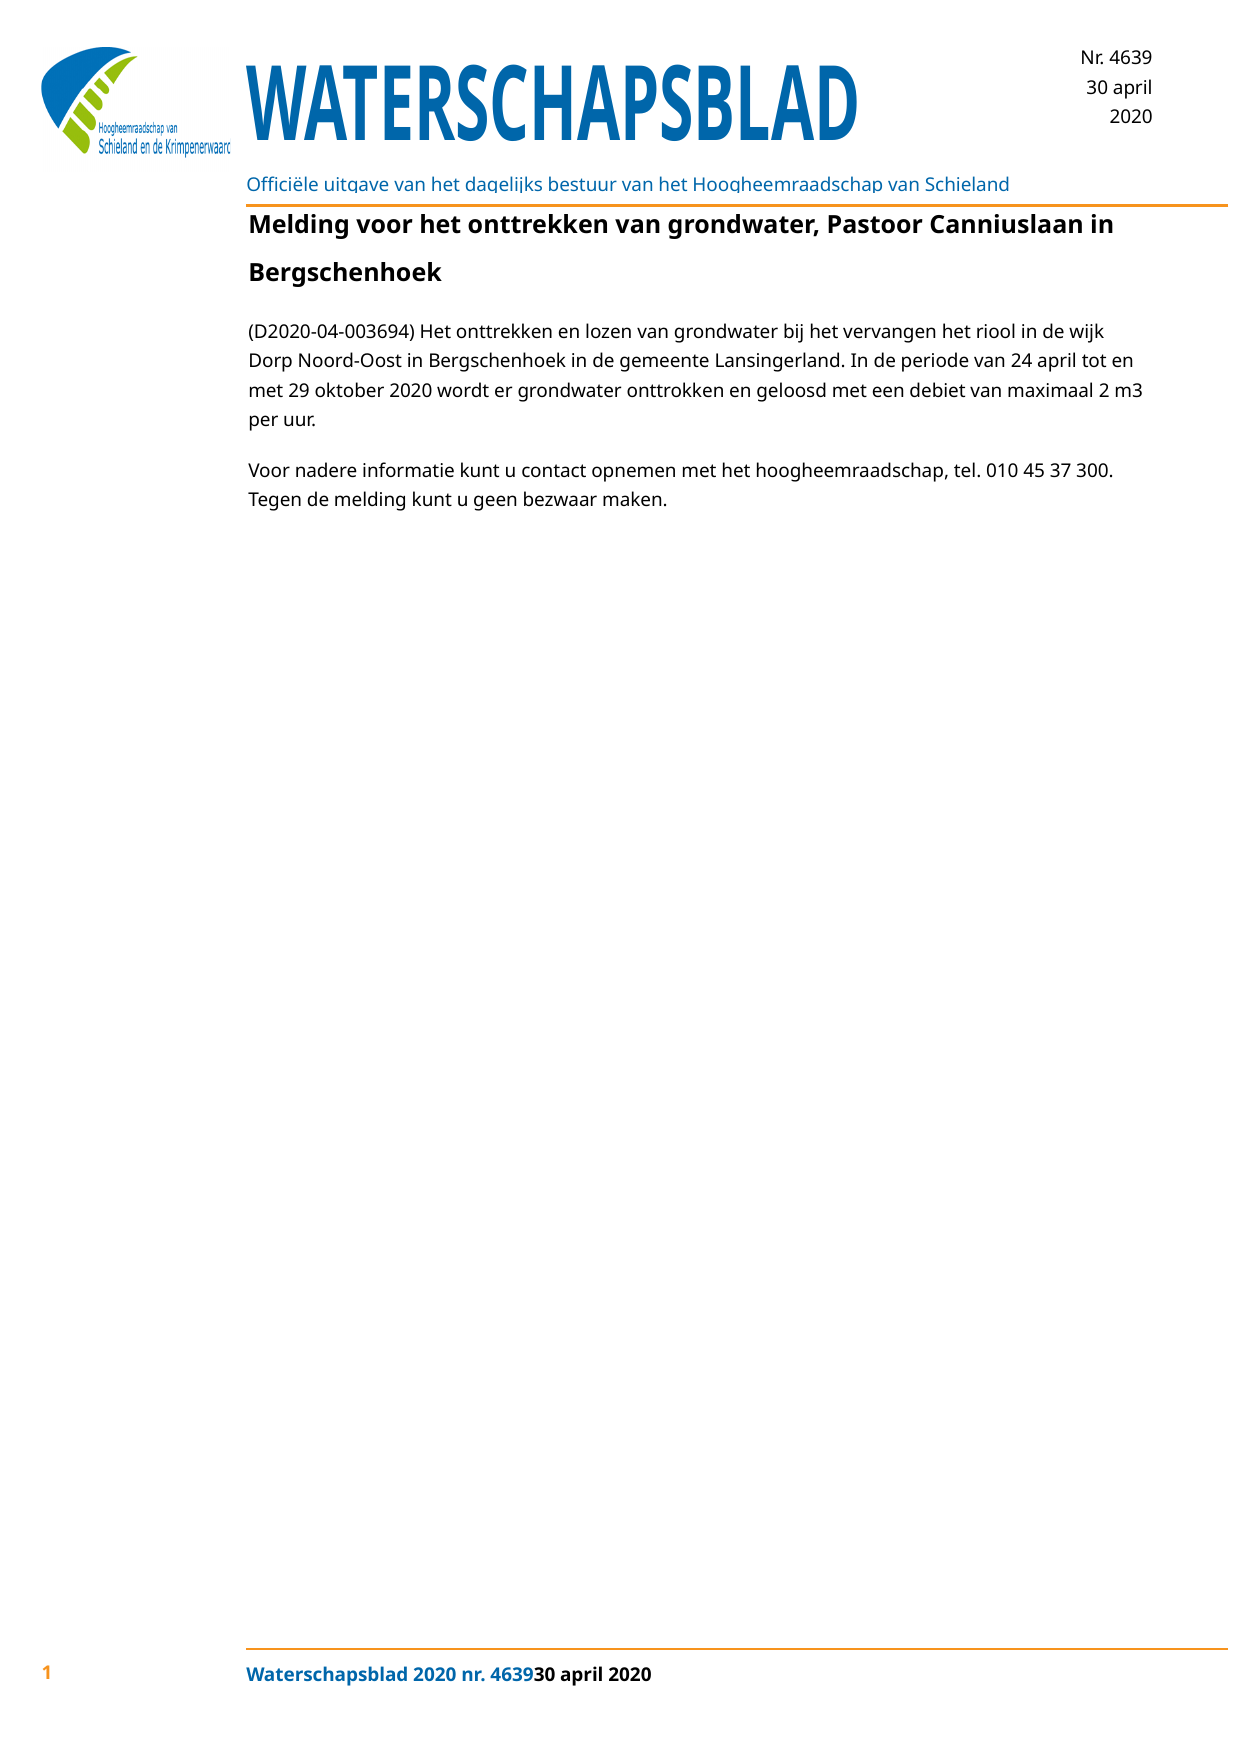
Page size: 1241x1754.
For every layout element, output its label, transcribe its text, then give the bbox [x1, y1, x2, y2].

picture [41, 47, 231, 172]
text (D2020-04-003694) Het onttrekken en lozen van grondwater bij het vervangen het riool in de wijk Dorp Noord-Oost in Bergschenhoek in de gemeente Lansingerland. In de periode van 24 april tot en met 29 oktober 2020 wordt er grondwater onttrokken en geloosd met een debiet van maximaal 2 m3 per uur. [248, 318, 1152, 432]
text Voor nadere informatie kunt u contact opnemen met het hoogheemraadschap, tel. 010 45 37 300. Tegen de melding kunt u geen bezwaar maken. [248, 457, 1152, 512]
text Melding voor het onttrekken van grondwater, Pastoor Canniuslaan in Bergschenhoek [248, 207, 1152, 288]
